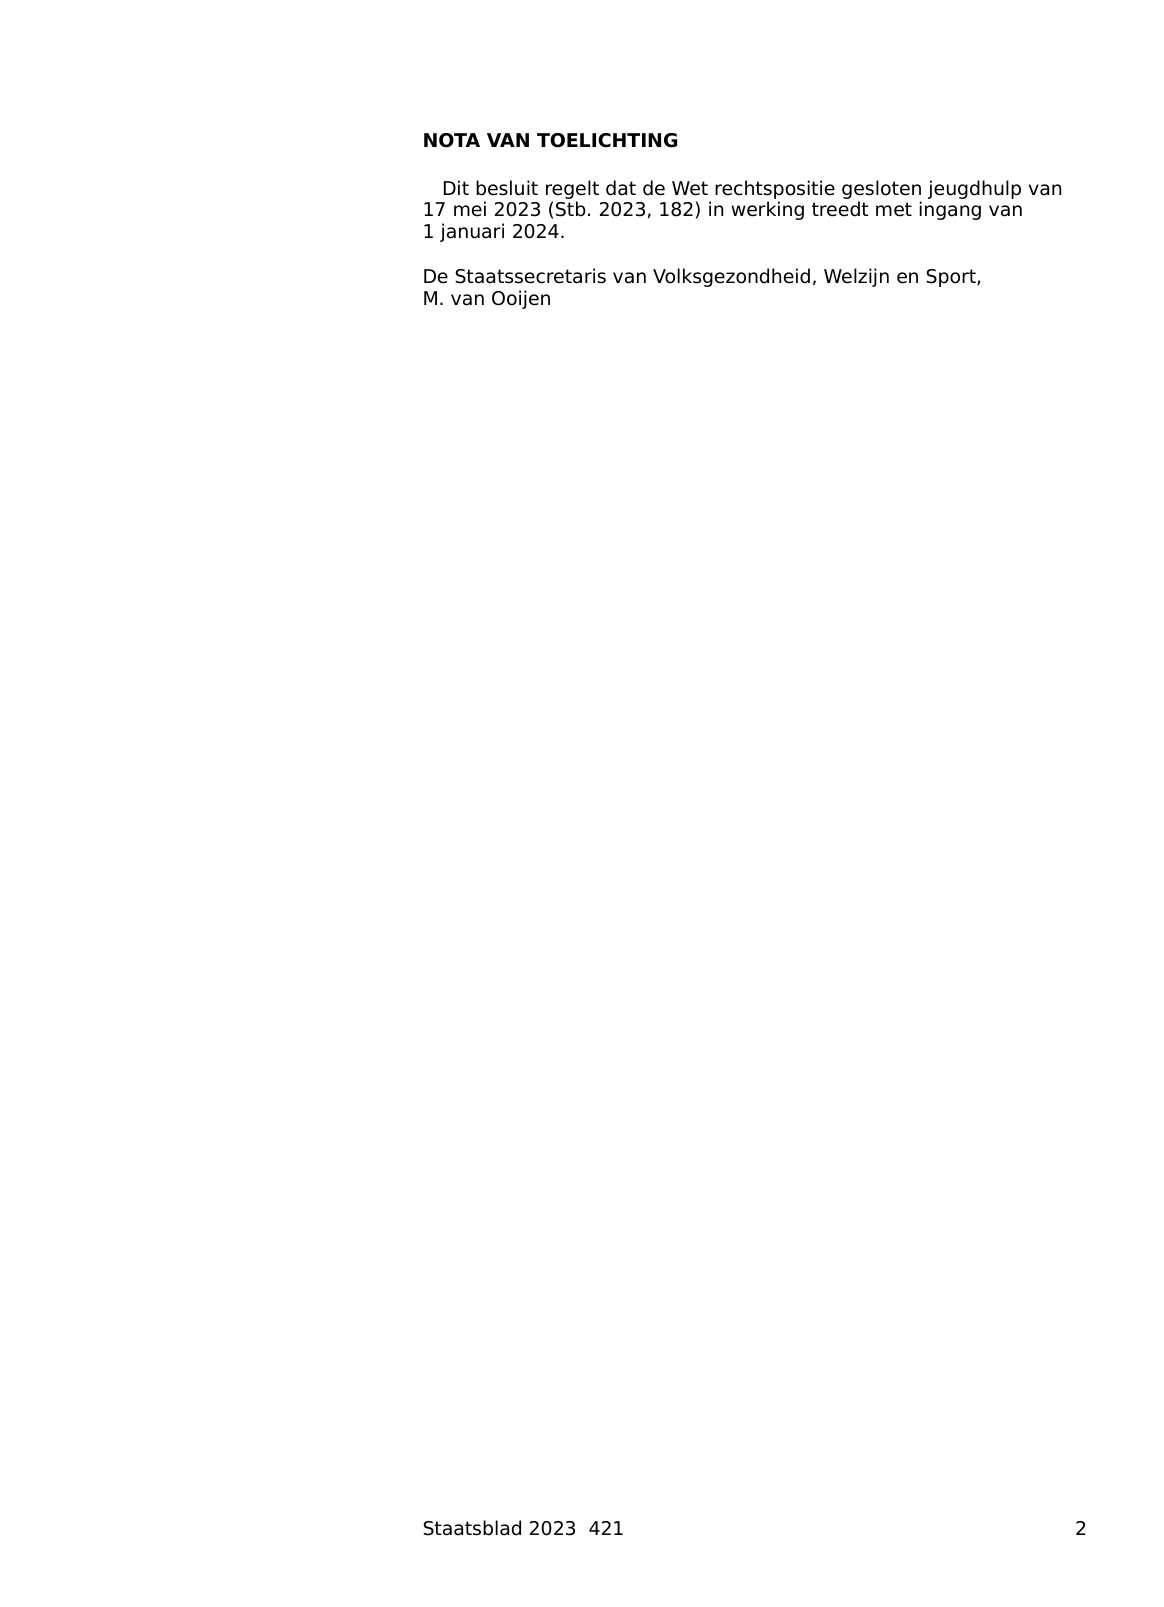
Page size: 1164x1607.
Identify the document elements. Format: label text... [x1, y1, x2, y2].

text Dit besluit regelt dat de Wet rechtspositie gesloten jeugdhulp van 17 mei 2023 (Stb. 2023, 182) in werking treedt met ingang van 1 januari 2024. [422, 177, 1087, 243]
subtitle NOTA VAN TOELICHTING [422, 130, 1087, 152]
text De Staatssecretaris van Volksgezondheid, Welzijn en Sport, M. van Ooijen [422, 266, 1087, 309]
